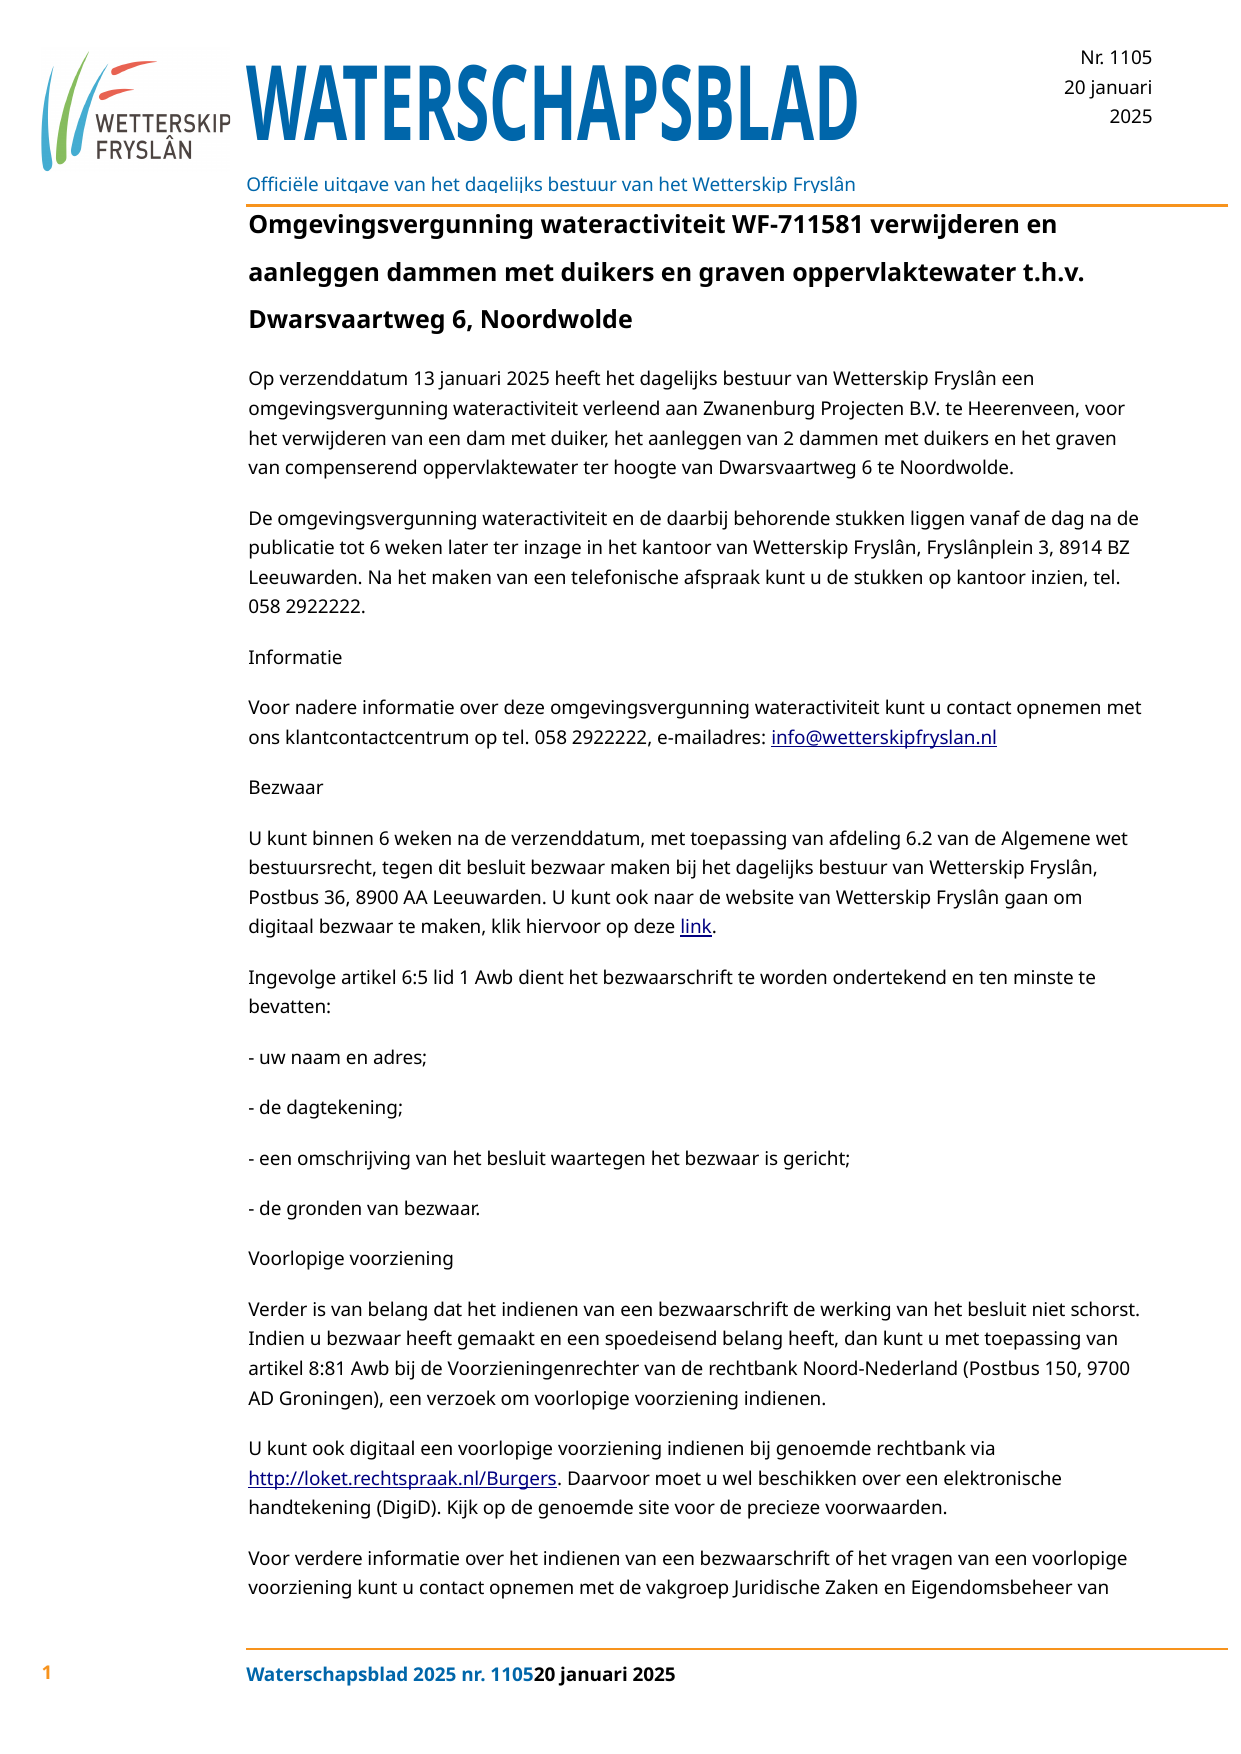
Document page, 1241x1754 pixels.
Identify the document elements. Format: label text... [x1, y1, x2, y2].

text Omgevingsvergunning wateractiviteit WF-711581 verwijderen en aanleggen dammen met duikers en graven oppervlaktewater t.h.v. Dwarsvaartweg 6, Noordwolde [248, 207, 1152, 336]
text Informatie [248, 644, 1152, 669]
picture [41, 47, 231, 172]
text U kunt binnen 6 weken na de verzenddatum, met toepassing van afdeling 6.2 van de Algemene wet bestuursrecht, tegen dit besluit bezwaar maken bij het dagelijks bestuur van Wetterskip Fryslân, Postbus 36, 8900 AA Leeuwarden. U kunt ook naar de website van Wetterskip Fryslân gaan om digitaal bezwaar te maken, klik hiervoor op deze link. [248, 825, 1152, 939]
text - een omschrijving van het besluit waartegen het bezwaar is gericht; [248, 1145, 1152, 1170]
text Voor verdere informatie over het indienen van een bezwaarschrift of het vragen van een voorlopige voorziening kunt u contact opnemen met de vakgroep Juridische Zaken en Eigendomsbeheer van [248, 1545, 1152, 1600]
text - de dagtekening; [248, 1094, 1152, 1120]
text - uw naam en adres; [248, 1044, 1152, 1069]
text - de gronden van bezwaar. [248, 1195, 1152, 1221]
text U kunt ook digitaal een voorlopige voorziening indienen bij genoemde rechtbank via http://loket.rechtspraak.nl/Burgers. Daarvoor moet u wel beschikken over een elektronische handtekening (DigiD). Kijk op de genoemde site voor de precieze voorwaarden. [248, 1435, 1152, 1520]
text Ingevolge artikel 6:5 lid 1 Awb dient het bezwaarschrift te worden ondertekend en ten minste te bevatten: [248, 964, 1152, 1019]
text Voor nadere informatie over deze omgevingsvergunning wateractiviteit kunt u contact opnemen met ons klantcontactcentrum op tel. 058 2922222, e-mailadres: info@wetterskipfryslan.nl [248, 694, 1152, 749]
text Op verzenddatum 13 januari 2025 heeft het dagelijks bestuur van Wetterskip Fryslân een omgevingsvergunning wateractiviteit verleend aan Zwanenburg Projecten B.V. te Heerenveen, voor het verwijderen van een dam met duiker, het aanleggen van 2 dammen met duikers en het graven van compenserend oppervlaktewater ter hoogte van Dwarsvaartweg 6 te Noordwolde. [248, 366, 1152, 480]
text Verder is van belang dat het indienen van een bezwaarschrift de werking van het besluit niet schorst. Indien u bezwaar heeft gemaakt en een spoedeisend belang heeft, dan kunt u met toepassing van artikel 8:81 Awb bij de Voorzieningenrechter van de rechtbank Noord-Nederland (Postbus 150, 9700 AD Groningen), een verzoek om voorlopige voorziening indienen. [248, 1296, 1152, 1410]
text Bezwaar [248, 774, 1152, 800]
text De omgevingsvergunning wateractiviteit en de daarbij behorende stukken liggen vanaf de dag na de publicatie tot 6 weken later ter inzage in het kantoor van Wetterskip Fryslân, Fryslânplein 3, 8914 BZ Leeuwarden. Na het maken van een telefonische afspraak kunt u de stukken op kantoor inzien, tel. 058 2922222. [248, 505, 1152, 619]
text Voorlopige voorziening [248, 1246, 1152, 1271]
